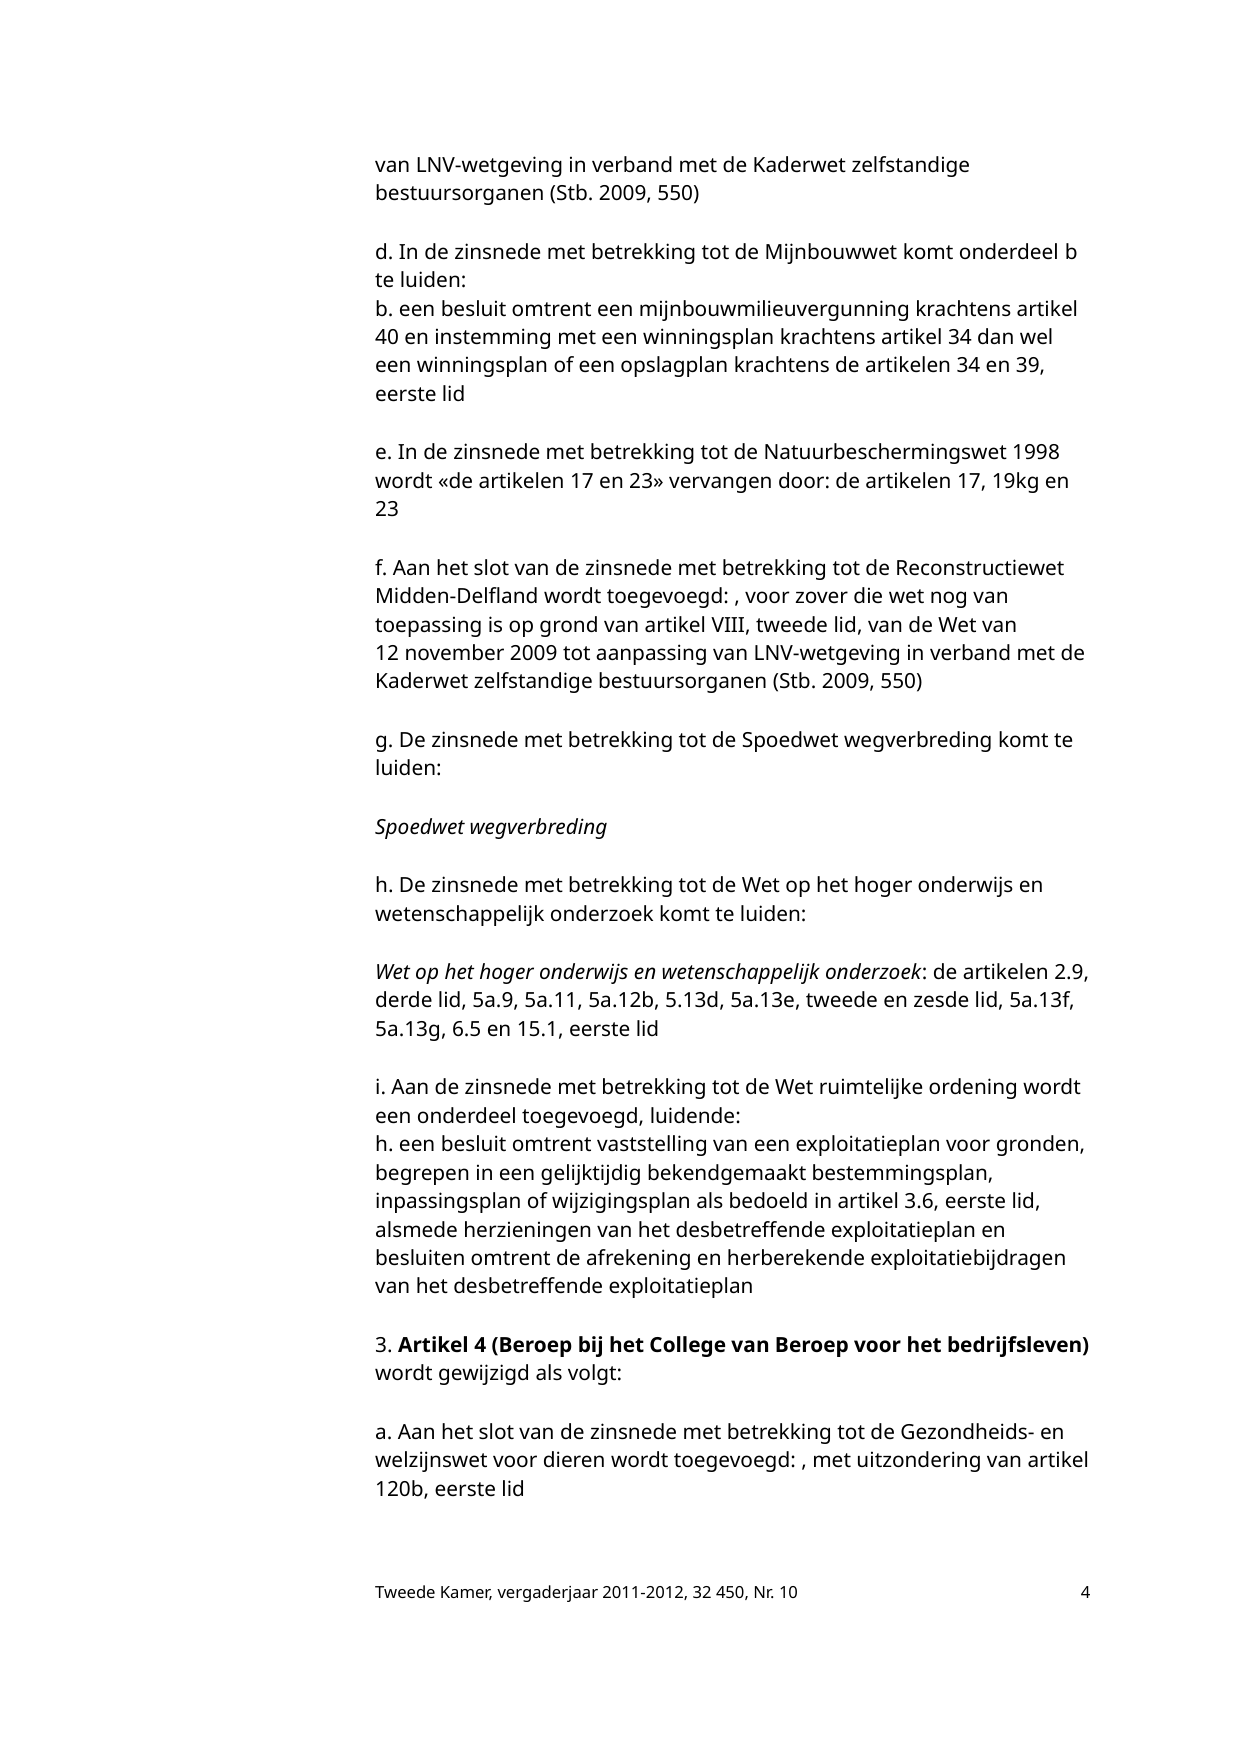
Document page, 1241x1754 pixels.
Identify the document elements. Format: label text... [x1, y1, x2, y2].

text g. De zinsnede met betrekking tot de Spoedwet wegverbreding komt te luiden: [375, 725, 1090, 782]
text i. Aan de zinsnede met betrekking tot de Wet ruimtelijke ordening wordt een onderdeel toegevoegd, luidende: [375, 1072, 1090, 1129]
text Spoedwet wegverbreding [375, 812, 1090, 840]
text Wet op het hoger onderwijs en wetenschappelijk onderzoek: de artikelen 2.9, derde lid, 5a.9, 5a.11, 5a.12b, 5.13d, 5a.13e, tweede en zesde lid, 5a.13f, 5a.13g, 6.5 en 15.1, eerste lid [375, 957, 1090, 1042]
text f. Aan het slot van de zinsnede met betrekking tot de Reconstructiewet Midden-Delfland wordt toegevoegd: , voor zover die wet nog van toepassing is op grond van artikel VIII, tweede lid, van de Wet van 12 november 2009 tot aanpassing van LNV-wetgeving in verband met de Kaderwet zelfstandige bestuursorganen (Stb. 2009, 550) [375, 553, 1090, 695]
text d. In de zinsnede met betrekking tot de Mijnbouwwet komt onderdeel b te luiden: [375, 237, 1090, 294]
text h. een besluit omtrent vaststelling van een exploitatieplan voor gronden, begrepen in een gelijktijdig bekendgemaakt bestemmingsplan, inpassingsplan of wijzigingsplan als bedoeld in artikel 3.6, eerste lid, alsmede herzieningen van het desbetreffende exploitatieplan en besluiten omtrent de afrekening en herberekende exploitatiebijdragen van het desbetreffende exploitatieplan [375, 1129, 1090, 1300]
text h. De zinsnede met betrekking tot de Wet op het hoger onderwijs en wetenschappelijk onderzoek komt te luiden: [375, 870, 1090, 927]
text a. Aan het slot van de zinsnede met betrekking tot de Gezondheids- en welzijnswet voor dieren wordt toegevoegd: , met uitzondering van artikel 120b, eerste lid [375, 1417, 1090, 1502]
text 3. Artikel 4 (Beroep bij het College van Beroep voor het bedrijfsleven) wordt gewijzigd als volgt: [375, 1330, 1090, 1387]
text b. een besluit omtrent een mijnbouwmilieuvergunning krachtens artikel 40 en instemming met een winningsplan krachtens artikel 34 dan wel een winningsplan of een opslagplan krachtens de artikelen 34 en 39, eerste lid [375, 294, 1090, 407]
text van LNV-wetgeving in verband met de Kaderwet zelfstandige bestuursorganen (Stb. 2009, 550) [375, 150, 1090, 207]
text e. In de zinsnede met betrekking tot de Natuurbeschermingswet 1998 wordt «de artikelen 17 en 23» vervangen door: de artikelen 17, 19kg en 23 [375, 437, 1090, 523]
